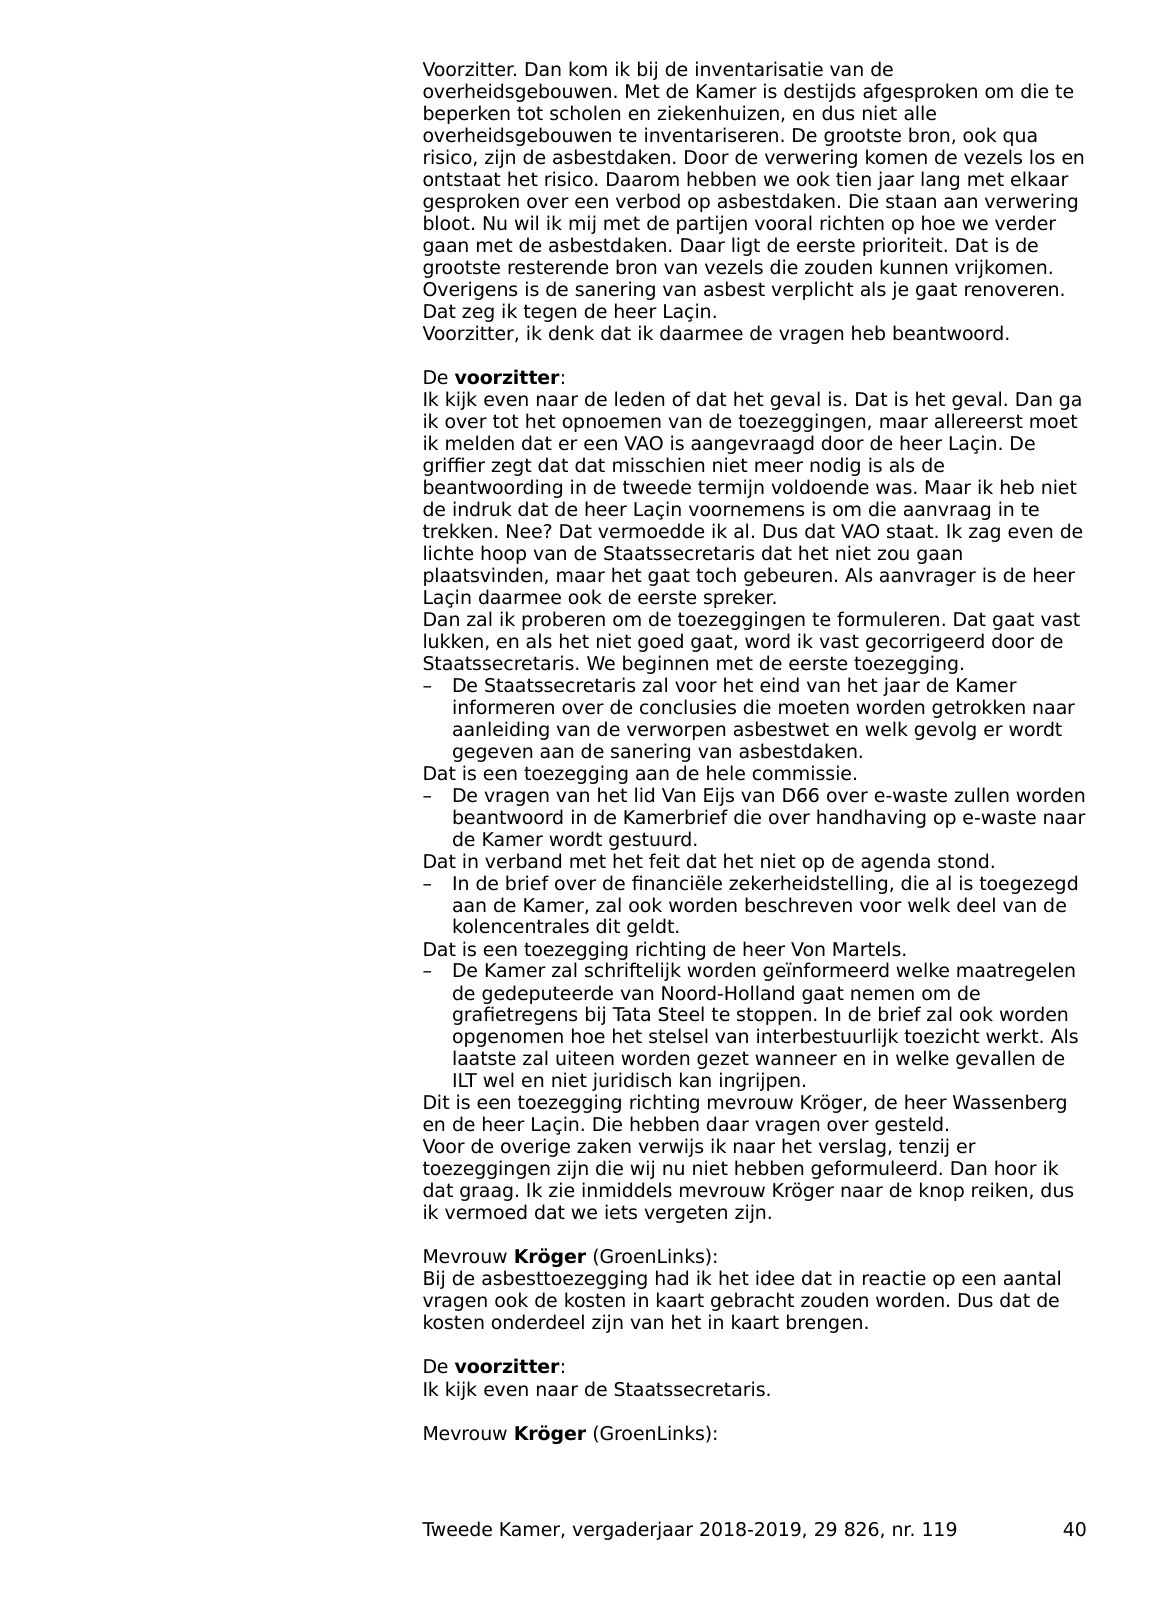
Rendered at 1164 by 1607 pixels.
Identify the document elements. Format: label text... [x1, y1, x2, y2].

text Voor de overige zaken verwijs ik naar het verslag, tenzij er toezeggingen zijn die wij nu niet hebben geformuleerd. Dan hoor ik dat graag. Ik zie inmiddels mevrouw Kröger naar de knop reiken, dus ik vermoed dat we iets vergeten zijn. [422, 1136, 1087, 1224]
text – De vragen van het lid Van Eijs van D66 over e-waste zullen worden beantwoord in de Kamerbrief die over handhaving op e-waste naar de Kamer wordt gestuurd. [422, 784, 1087, 851]
text Ik kijk even naar de leden of dat het geval is. Dat is het geval. Dan ga ik over tot het opnoemen van de toezeggingen, maar allereerst moet ik melden dat er een VAO is aangevraagd door de heer Laçin. De griffier zegt dat dat misschien niet meer nodig is als de beantwoording in de tweede termijn voldoende was. Maar ik heb niet de indruk dat de heer Laçin voornemens is om die aanvraag in te trekken. Nee? Dat vermoedde ik al. Dus dat VAO staat. Ik zag even de lichte hoop van de Staatssecretaris dat het niet zou gaan plaatsvinden, maar het gaat toch gebeuren. Als aanvrager is de heer Laçin daarmee ook de eerste spreker. [422, 389, 1087, 609]
text Dat in verband met het feit dat het niet op de agenda stond. [422, 851, 1087, 872]
text Voorzitter. Dan kom ik bij de inventarisatie van de overheidsgebouwen. Met de Kamer is destijds afgesproken om die te beperken tot scholen en ziekenhuizen, en dus niet alle overheidsgebouwen te inventariseren. De grootste bron, ook qua risico, zijn de asbestdaken. Door de verwering komen de vezels los en ontstaat het risico. Daarom hebben we ook tien jaar lang met elkaar gesproken over een verbod op asbestdaken. Die staan aan verwering bloot. Nu wil ik mij met de partijen vooral richten op hoe we verder gaan met de asbestdaken. Daar ligt de eerste prioriteit. Dat is de grootste resterende bron van vezels die zouden kunnen vrijkomen. Overigens is de sanering van asbest verplicht als je gaat renoveren. Dat zeg ik tegen de heer Laçin. [422, 59, 1087, 323]
text Mevrouw Kröger (GroenLinks): [422, 1423, 1087, 1444]
text De voorzitter: [422, 367, 1087, 389]
text Bij de asbesttoezegging had ik het idee dat in reactie op een aantal vragen ook de kosten in kaart gebracht zouden worden. Dus dat de kosten onderdeel zijn van het in kaart brengen. [422, 1268, 1087, 1334]
text Dit is een toezegging richting mevrouw Kröger, de heer Wassenberg en de heer Laçin. Die hebben daar vragen over gesteld. [422, 1092, 1087, 1136]
text Mevrouw Kröger (GroenLinks): [422, 1246, 1087, 1268]
text Dat is een toezegging aan de hele commissie. [422, 763, 1087, 784]
text Ik kijk even naar de Staatssecretaris. [422, 1378, 1087, 1400]
text – In de brief over de financiële zekerheidstelling, die al is toegezegd aan de Kamer, zal ook worden beschreven voor welk deel van de kolencentrales dit geldt. [422, 872, 1087, 938]
text – De Staatssecretaris zal voor het eind van het jaar de Kamer informeren over de conclusies die moeten worden getrokken naar aanleiding van de verworpen asbestwet en welk gevolg er wordt gegeven aan de sanering van asbestdaken. [422, 675, 1087, 763]
text Dat is een toezegging richting de heer Von Martels. [422, 938, 1087, 960]
text Voorzitter, ik denk dat ik daarmee de vragen heb beantwoord. [422, 323, 1087, 345]
text Dan zal ik proberen om de toezeggingen te formuleren. Dat gaat vast lukken, en als het niet goed gaat, word ik vast gecorrigeerd door de Staatssecretaris. We beginnen met de eerste toezegging. [422, 609, 1087, 675]
text – De Kamer zal schriftelijk worden geïnformeerd welke maatregelen de gedeputeerde van Noord-Holland gaat nemen om de grafietregens bij Tata Steel te stoppen. In de brief zal ook worden opgenomen hoe het stelsel van interbestuurlijk toezicht werkt. Als laatste zal uiteen worden gezet wanneer en in welke gevallen de ILT wel en niet juridisch kan ingrijpen. [422, 960, 1087, 1092]
text De voorzitter: [422, 1356, 1087, 1378]
